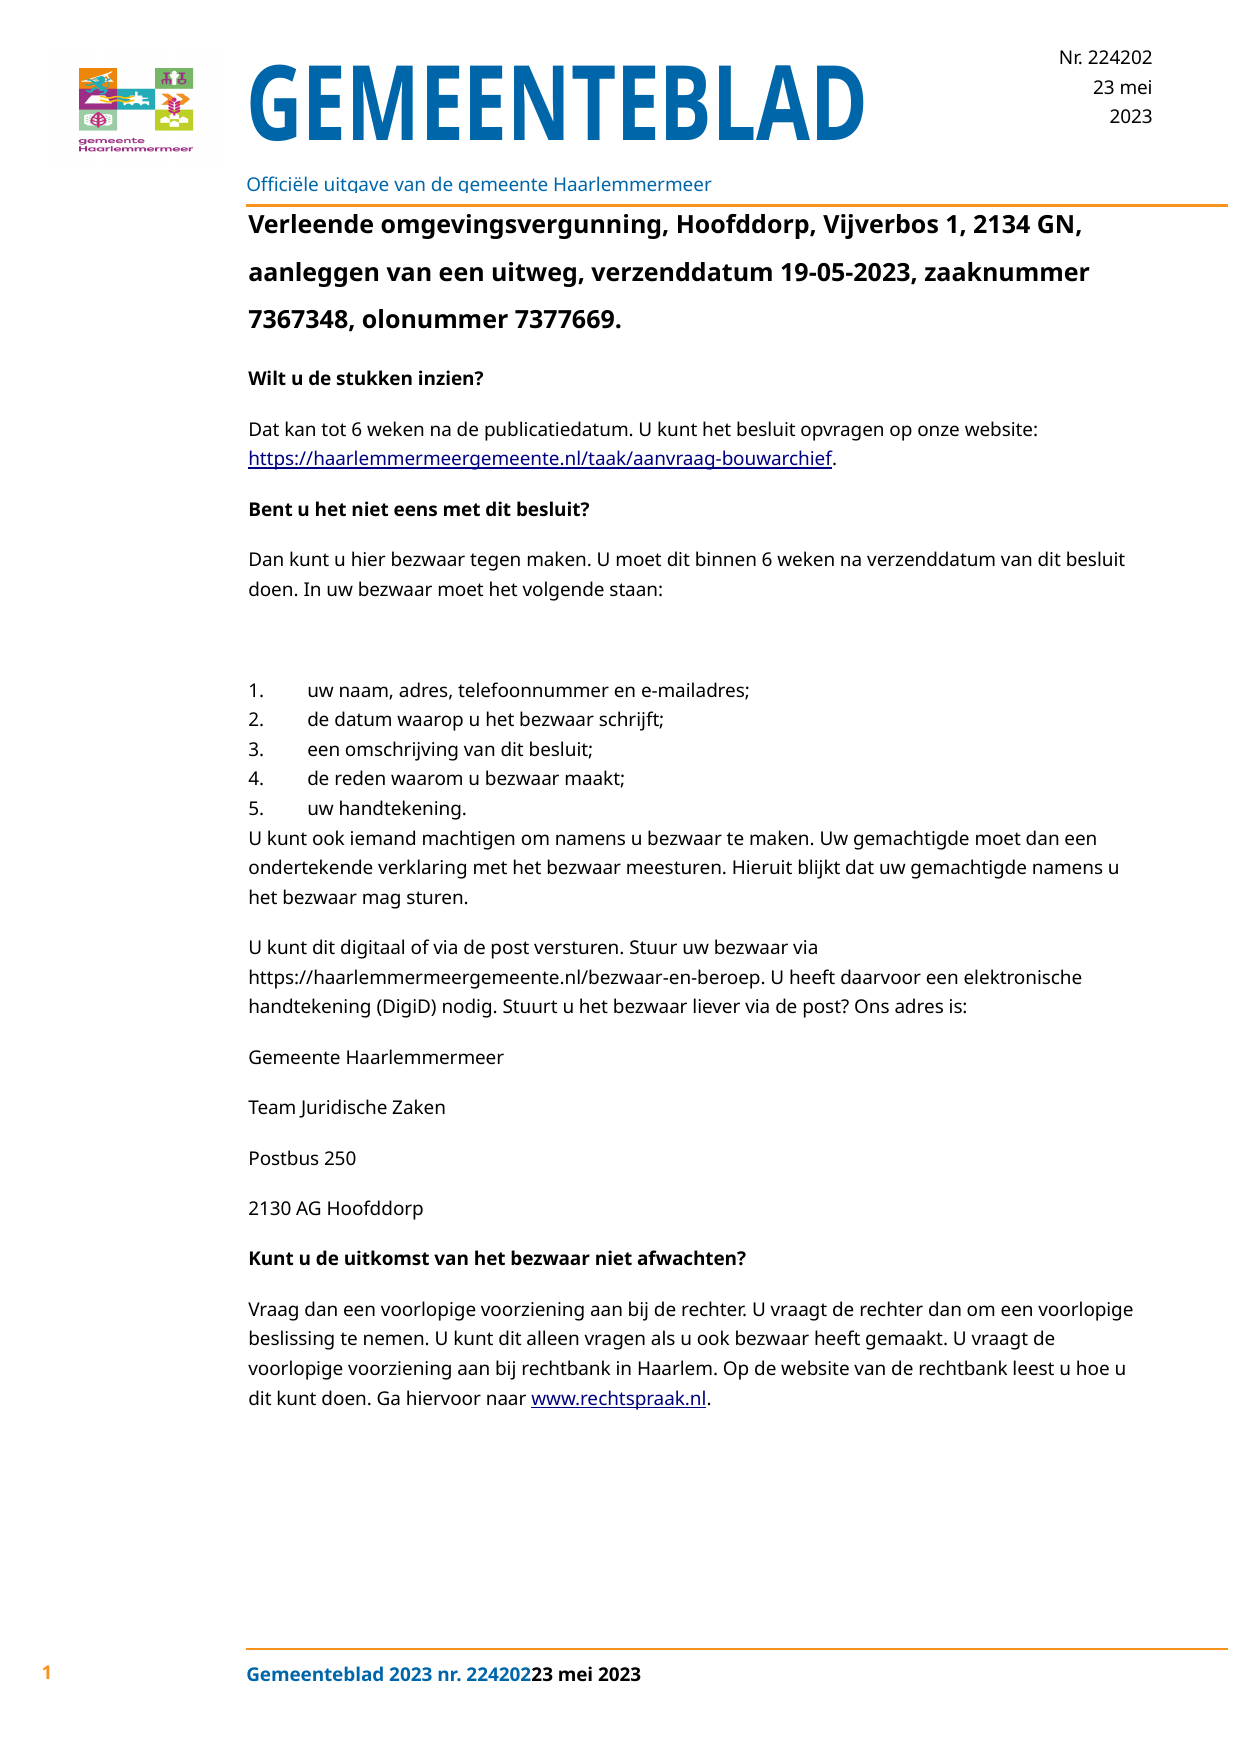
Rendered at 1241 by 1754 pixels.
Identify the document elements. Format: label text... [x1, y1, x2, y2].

list uw handtekening. [248, 795, 1152, 821]
list uw naam, adres, telefoonnummer en e-mailadres; [248, 677, 1152, 702]
text U kunt dit digitaal of via de post versturen. Stuur uw bezwaar via https://haarlemmermeergemeente.nl/bezwaar-en-beroep. U heeft daarvoor een elektronische handtekening (DigiD) nodig. Stuurt u het bezwaar liever via de post? Ons adres is: [248, 934, 1152, 1019]
text Dan kunt u hier bezwaar tegen maken. U moet dit binnen 6 weken na verzenddatum van dit besluit doen. In uw bezwaar moet het volgende staan: [248, 546, 1152, 602]
text Vraag dan een voorlopige voorziening aan bij de rechter. U vraagt de rechter dan om een voorlopige beslissing te nemen. U kunt dit alleen vragen als u ook bezwaar heeft gemaakt. U vraagt de voorlopige voorziening aan bij rechtbank in Haarlem. Op de website van de rechtbank leest u hoe u dit kunt doen. Ga hiervoor naar www.rechtspraak.nl. [248, 1296, 1152, 1410]
list de datum waarop u het bezwaar schrijft; [248, 706, 1152, 732]
text Gemeente Haarlemmermeer [248, 1044, 1152, 1069]
text Dat kan tot 6 weken na de publicatiedatum. U kunt het besluit opvragen op onze website: https://haarlemmermeergemeente.nl/taak/aanvraag-bouwarchief. [248, 416, 1152, 471]
text Team Juridische Zaken [248, 1094, 1152, 1120]
text Kunt u de uitkomst van het bezwaar niet afwachten? [248, 1246, 1152, 1271]
list de reden waarom u bezwaar maakt; [248, 766, 1152, 791]
text Verleende omgevingsvergunning, Hoofddorp, Vijverbos 1, 2134 GN, aanleggen van een uitweg, verzenddatum 19-05-2023, zaaknummer 7367348, olonummer 7377669. [248, 207, 1152, 336]
text Postbus 250 [248, 1145, 1152, 1170]
text Wilt u de stukken inzien? [248, 366, 1152, 391]
text U kunt ook iemand machtigen om namens u bezwaar te maken. Uw gemachtigde moet dan een ondertekende verklaring met het bezwaar meesturen. Hieruit blijkt dat uw gemachtigde namens u het bezwaar mag sturen. [248, 825, 1152, 909]
picture [41, 47, 231, 172]
text 2130 AG Hoofddorp [248, 1195, 1152, 1221]
list een omschrijving van dit besluit; [248, 736, 1152, 762]
text Bent u het niet eens met dit besluit? [248, 496, 1152, 522]
